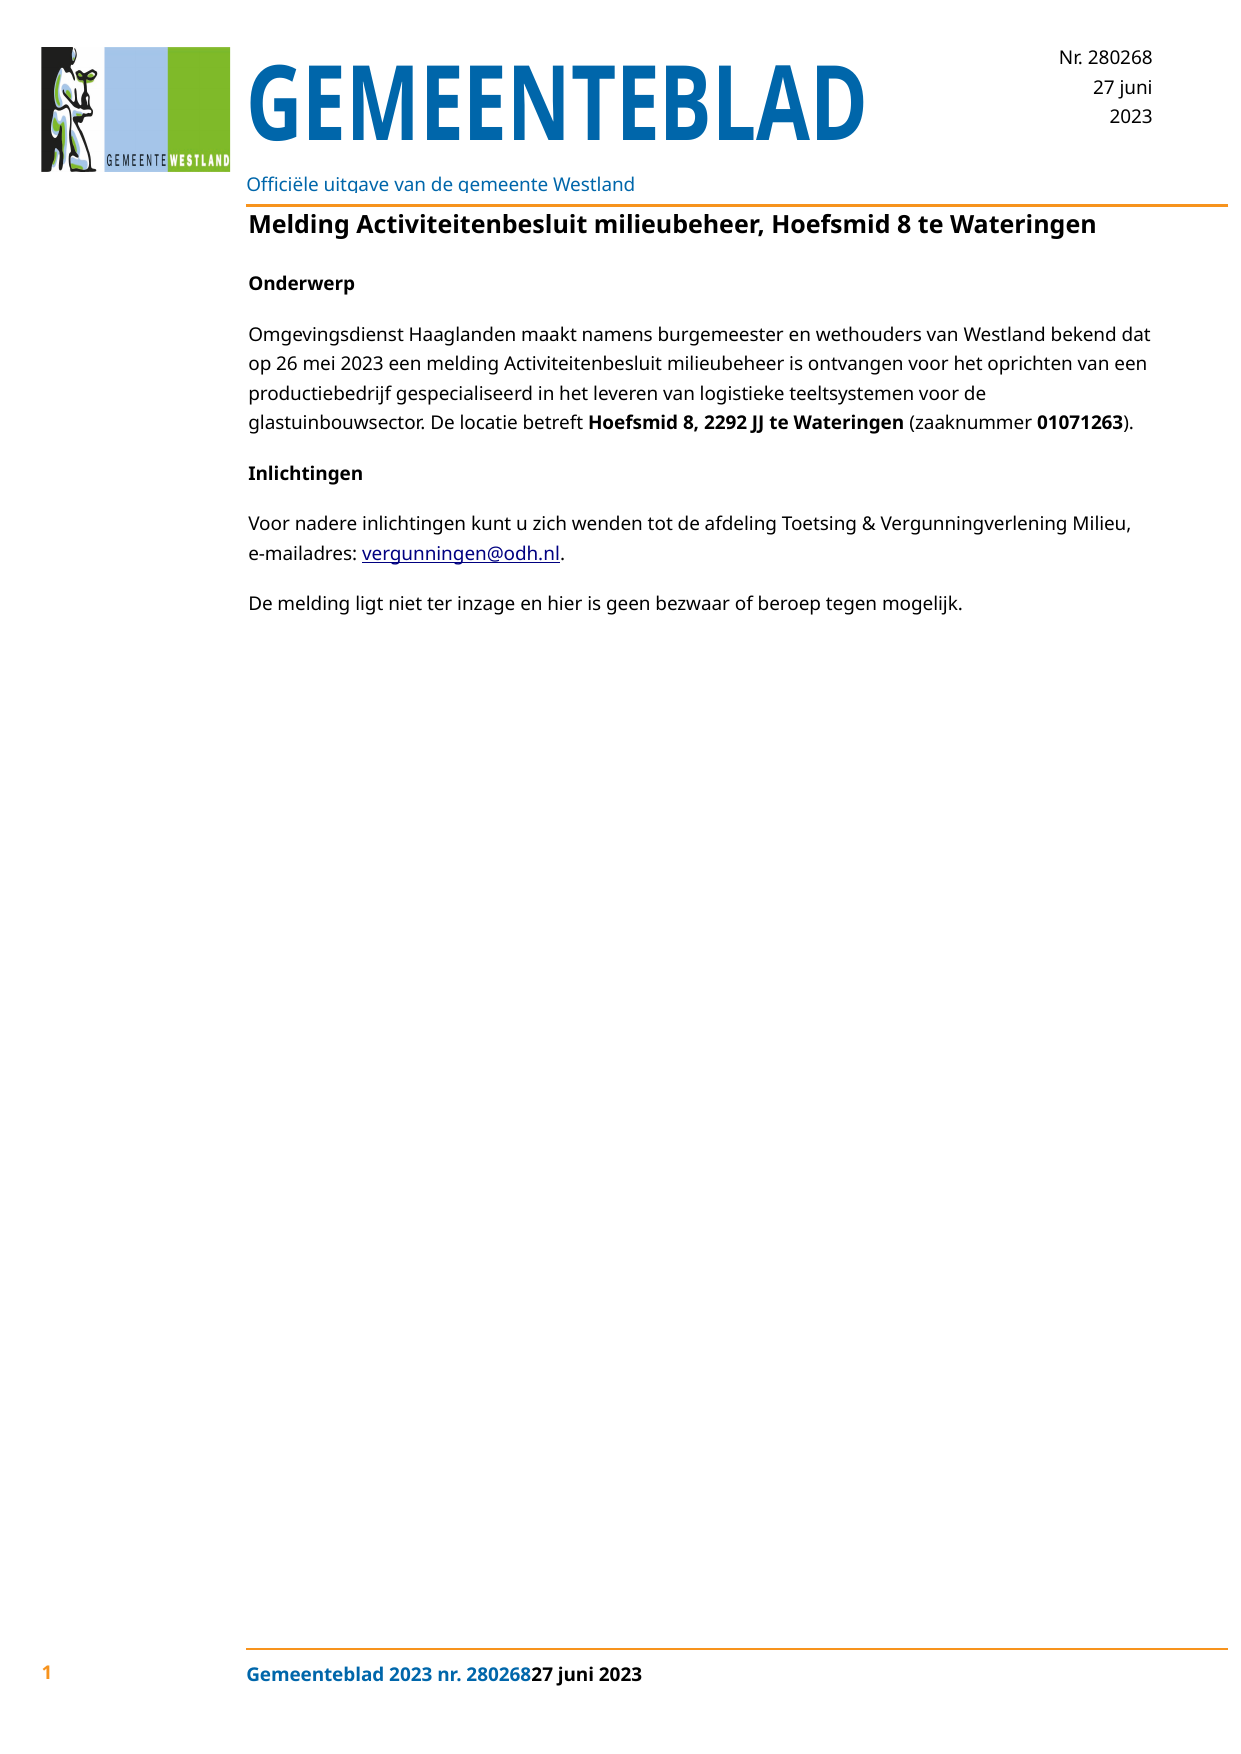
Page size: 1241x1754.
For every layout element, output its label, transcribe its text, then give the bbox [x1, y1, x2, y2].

text Inlichtingen [248, 460, 1152, 486]
text Voor nadere inlichtingen kunt u zich wenden tot de afdeling Toetsing & Vergunningverlening Milieu, e-mailadres: vergunningen@odh.nl. [248, 510, 1152, 566]
text Melding Activiteitenbesluit milieubeheer, Hoefsmid 8 te Wateringen [248, 207, 1152, 241]
text Onderwerp [248, 270, 1152, 296]
picture [41, 47, 231, 172]
text Omgevingsdienst Haaglanden maakt namens burgemeester en wethouders van Westland bekend dat op 26 mei 2023 een melding Activiteitenbesluit milieubeheer is ontvangen voor het oprichten van een productiebedrijf gespecialiseerd in het leveren van logistieke teeltsystemen voor de glastuinbouwsector. De locatie betreft Hoefsmid 8, 2292 JJ te Wateringen (zaaknummer 01071263). [248, 321, 1152, 435]
text De melding ligt niet ter inzage en hier is geen bezwaar of beroep tegen mogelijk. [248, 590, 1152, 616]
